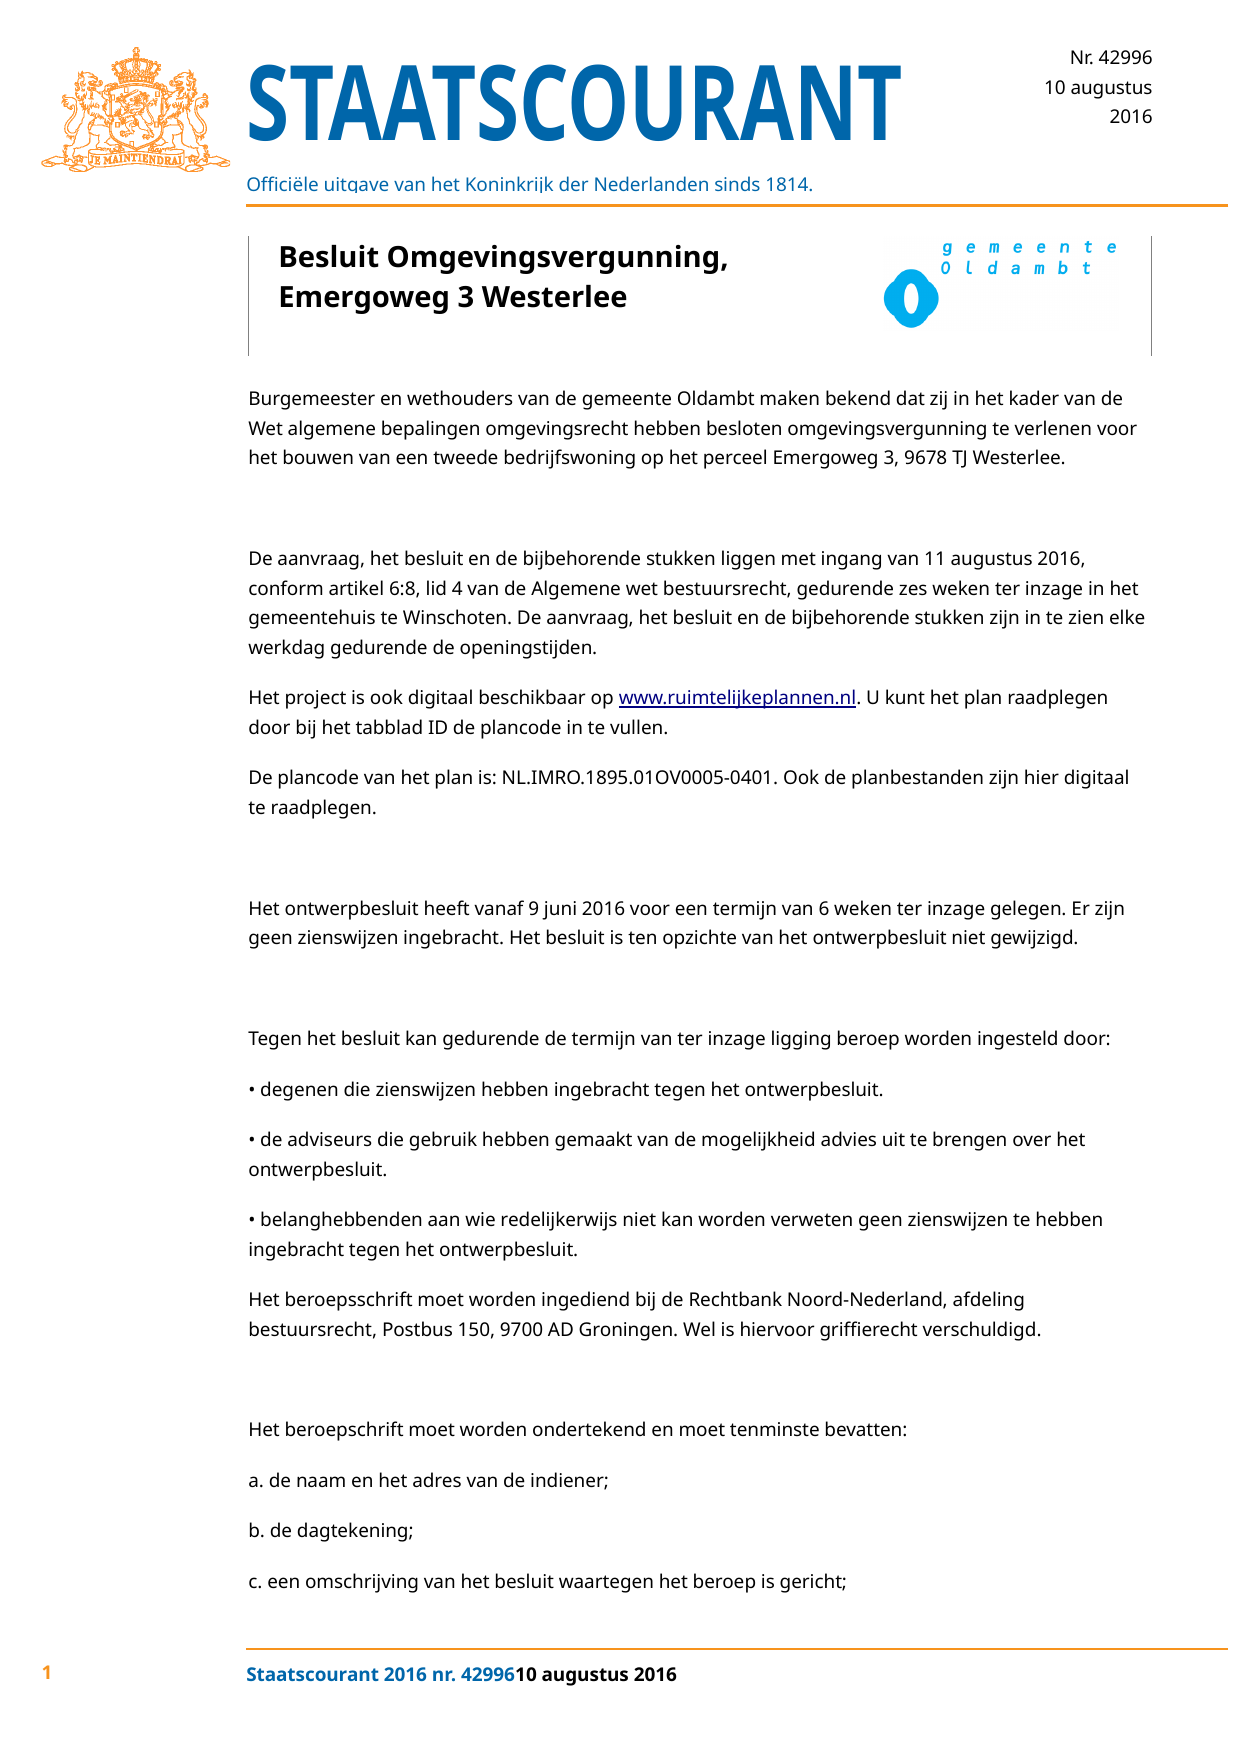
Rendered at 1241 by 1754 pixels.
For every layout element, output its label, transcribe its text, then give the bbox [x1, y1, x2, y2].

text De plancode van het plan is: NL.IMRO.1895.01OV0005-0401. Ook de planbestanden zijn hier digitaal te raadplegen. [248, 764, 1152, 820]
text • de adviseurs die gebruik hebben gemaakt van de mogelijkheid advies uit te brengen over het ontwerpbesluit. [248, 1126, 1152, 1181]
text b. de dagtekening; [248, 1517, 1152, 1543]
text Tegen het besluit kan gedurende de termijn van ter inzage ligging beroep worden ingesteld door: [248, 1025, 1152, 1051]
picture [41, 47, 231, 172]
text De aanvraag, het besluit en de bijbehorende stukken liggen met ingang van 11 augustus 2016, conform artikel 6:8, lid 4 van de Algemene wet bestuursrecht, gedurende zes weken ter inzage in het gemeentehuis te Winschoten. De aanvraag, het besluit en de bijbehorende stukken zijn in te zien elke werkdag gedurende de openingstijden. [248, 545, 1152, 660]
text • belanghebbenden aan wie redelijkerwijs niet kan worden verweten geen zienswijzen te hebben ingebracht tegen het ontwerpbesluit. [248, 1206, 1152, 1261]
text Het beroepschrift moet worden ondertekend en moet tenminste bevatten: [248, 1417, 1152, 1442]
text Het beroepsschrift moet worden ingediend bij de Rechtbank Noord-Nederland, afdeling bestuursrecht, Postbus 150, 9700 AD Groningen. Wel is hiervoor griffierecht verschuldigd. [248, 1286, 1152, 1341]
table_header [850, 236, 1151, 356]
table_header Besluit Omgevingsvergunning, Emergoweg 3 Westerlee [249, 236, 850, 356]
text Het project is ook digitaal beschikbaar op www.ruimtelijkeplannen.nl. U kunt het plan raadplegen door bij het tabblad ID de plancode in te vullen. [248, 684, 1152, 740]
picture [882, 236, 1119, 331]
text • degenen die zienswijzen hebben ingebracht tegen het ontwerpbesluit. [248, 1076, 1152, 1101]
text c. een omschrijving van het besluit waartegen het beroep is gericht; [248, 1568, 1152, 1593]
text Het ontwerpbesluit heeft vanaf 9 juni 2016 voor een termijn van 6 weken ter inzage gelegen. Er zijn geen zienswijzen ingebracht. Het besluit is ten opzichte van het ontwerpbesluit niet gewijzigd. [248, 895, 1152, 950]
text a. de naam en het adres van de indiener; [248, 1467, 1152, 1493]
text Burgemeester en wethouders van de gemeente Oldambt maken bekend dat zij in het kader van de Wet algemene bepalingen omgevingsrecht hebben besloten omgevingsvergunning te verlenen voor het bouwen van een tweede bedrijfswoning op het perceel Emergoweg 3, 9678 TJ Westerlee. [248, 385, 1152, 470]
